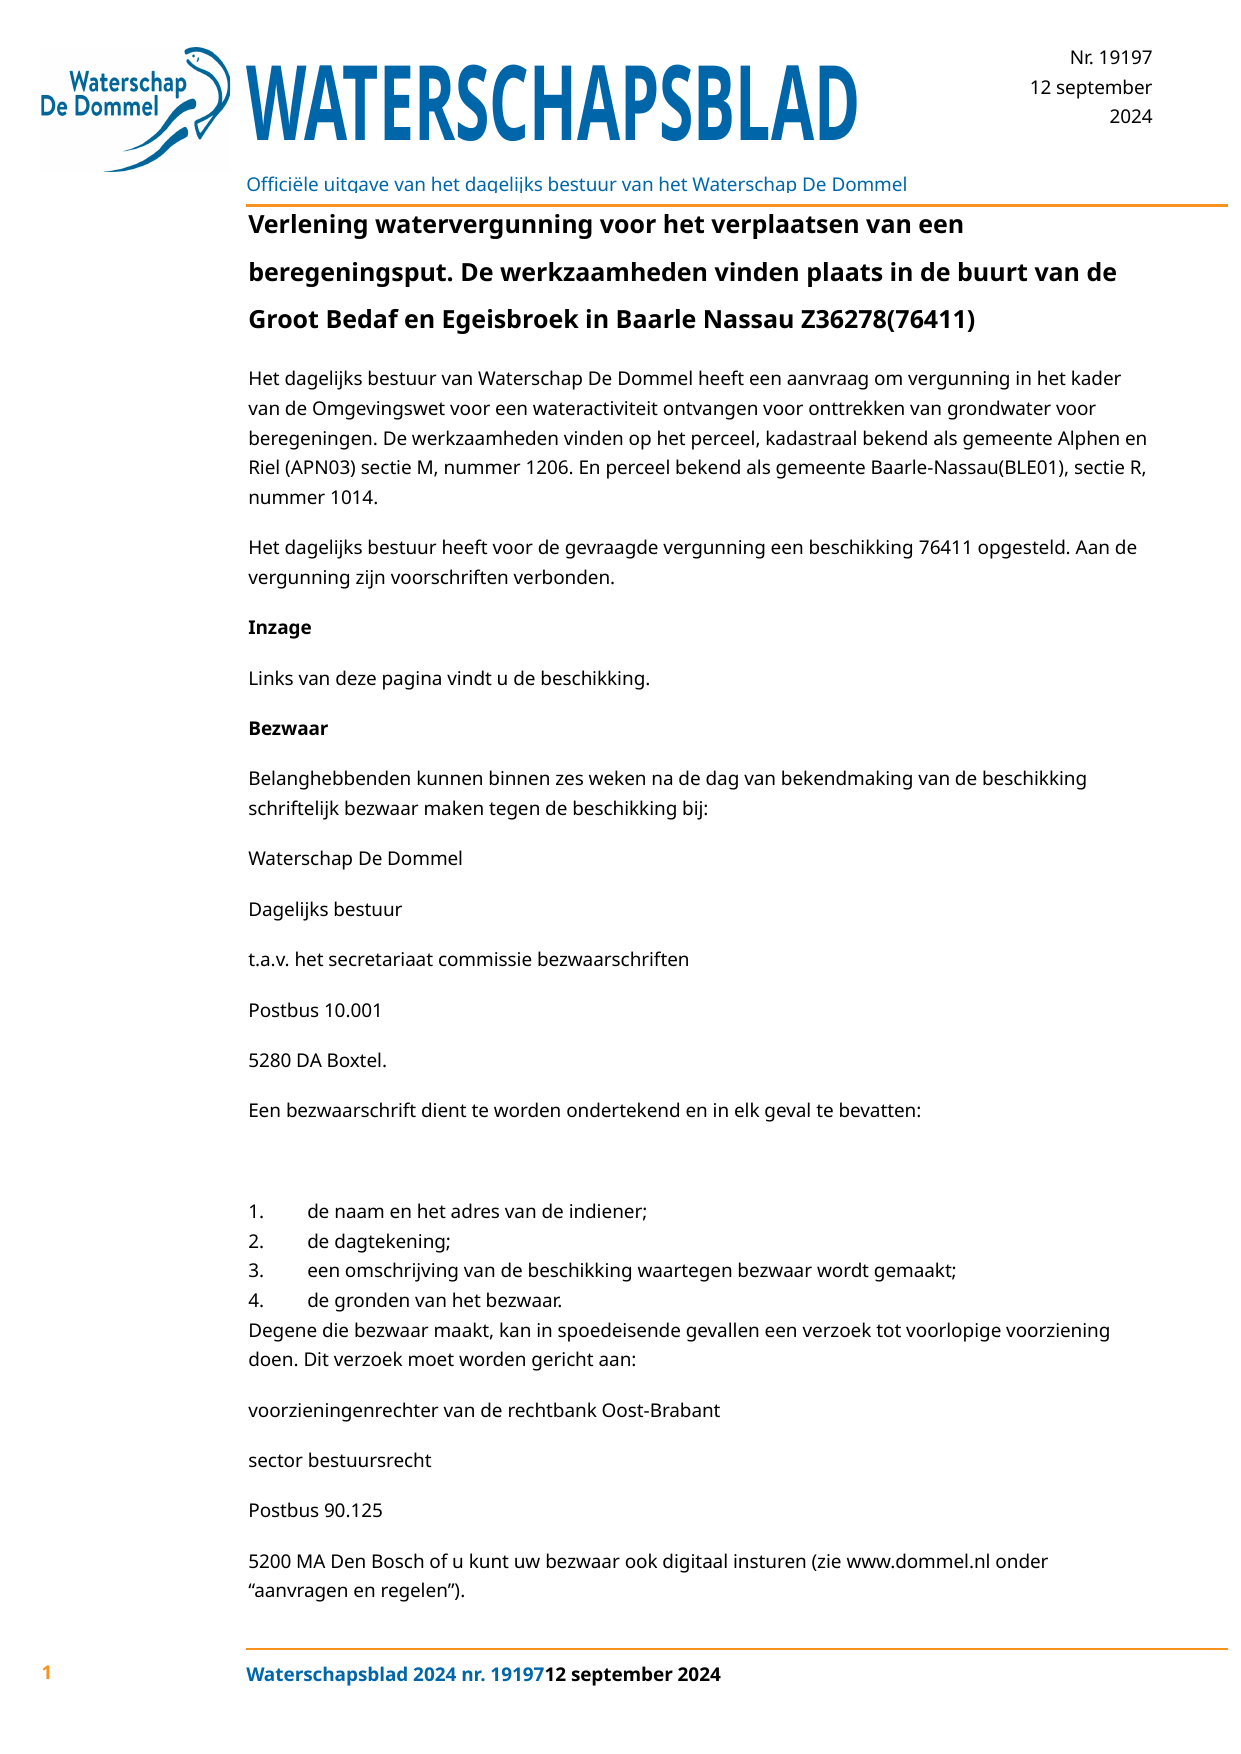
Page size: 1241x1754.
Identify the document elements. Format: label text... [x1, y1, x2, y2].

text 5200 MA Den Bosch of u kunt uw bezwaar ook digitaal insturen (zie www.dommel.nl onder “aanvragen en regelen”). [248, 1548, 1152, 1603]
text voorzieningenrechter van de rechtbank Oost-Brabant [248, 1397, 1152, 1422]
text 5280 DA Boxtel. [248, 1047, 1152, 1073]
text Het dagelijks bestuur van Waterschap De Dommel heeft een aanvraag om vergunning in het kader van de Omgevingswet voor een wateractiviteit ontvangen voor onttrekken van grondwater voor beregeningen. De werkzaamheden vinden op het perceel, kadastraal bekend als gemeente Alphen en Riel (APN03) sectie M, nummer 1206. En perceel bekend als gemeente Baarle-Nassau(BLE01), sectie R, nummer 1014. [248, 366, 1152, 509]
text Bezwaar [248, 715, 1152, 741]
list de naam en het adres van de indiener; [248, 1198, 1152, 1224]
text Postbus 90.125 [248, 1498, 1152, 1523]
text Verlening watervergunning voor het verplaatsen van een beregeningsput. De werkzaamheden vinden plaats in de buurt van de Groot Bedaf en Egeisbroek in Baarle Nassau Z36278(76411) [248, 207, 1152, 336]
text t.a.v. het secretariaat commissie bezwaarschriften [248, 946, 1152, 972]
picture [41, 47, 231, 172]
text Een bezwaarschrift dient te worden ondertekend en in elk geval te bevatten: [248, 1098, 1152, 1123]
text Links van deze pagina vindt u de beschikking. [248, 665, 1152, 690]
text Postbus 10.001 [248, 997, 1152, 1022]
text Waterschap De Dommel [248, 846, 1152, 871]
text sector bestuursrecht [248, 1447, 1152, 1473]
text Belanghebbenden kunnen binnen zes weken na de dag van bekendmaking van de beschikking schriftelijk bezwaar maken tegen de beschikking bij: [248, 766, 1152, 821]
picture [198, 118, 210, 131]
list de dagtekening; [248, 1228, 1152, 1254]
text Inzage [248, 614, 1152, 640]
list de gronden van het bezwaar. [248, 1287, 1152, 1313]
text Het dagelijks bestuur heeft voor de gevraagde vergunning een beschikking 76411 opgesteld. Aan de vergunning zijn voorschriften verbonden. [248, 534, 1152, 589]
text Dagelijks bestuur [248, 896, 1152, 922]
picture [45, 99, 51, 111]
text Degene die bezwaar maakt, kan in spoedeisende gevallen een verzoek tot voorlopige voorziening doen. Dit verzoek moet worden gericht aan: [248, 1317, 1152, 1372]
list een omschrijving van de beschikking waartegen bezwaar wordt gemaakt; [248, 1258, 1152, 1283]
picture [204, 47, 231, 76]
